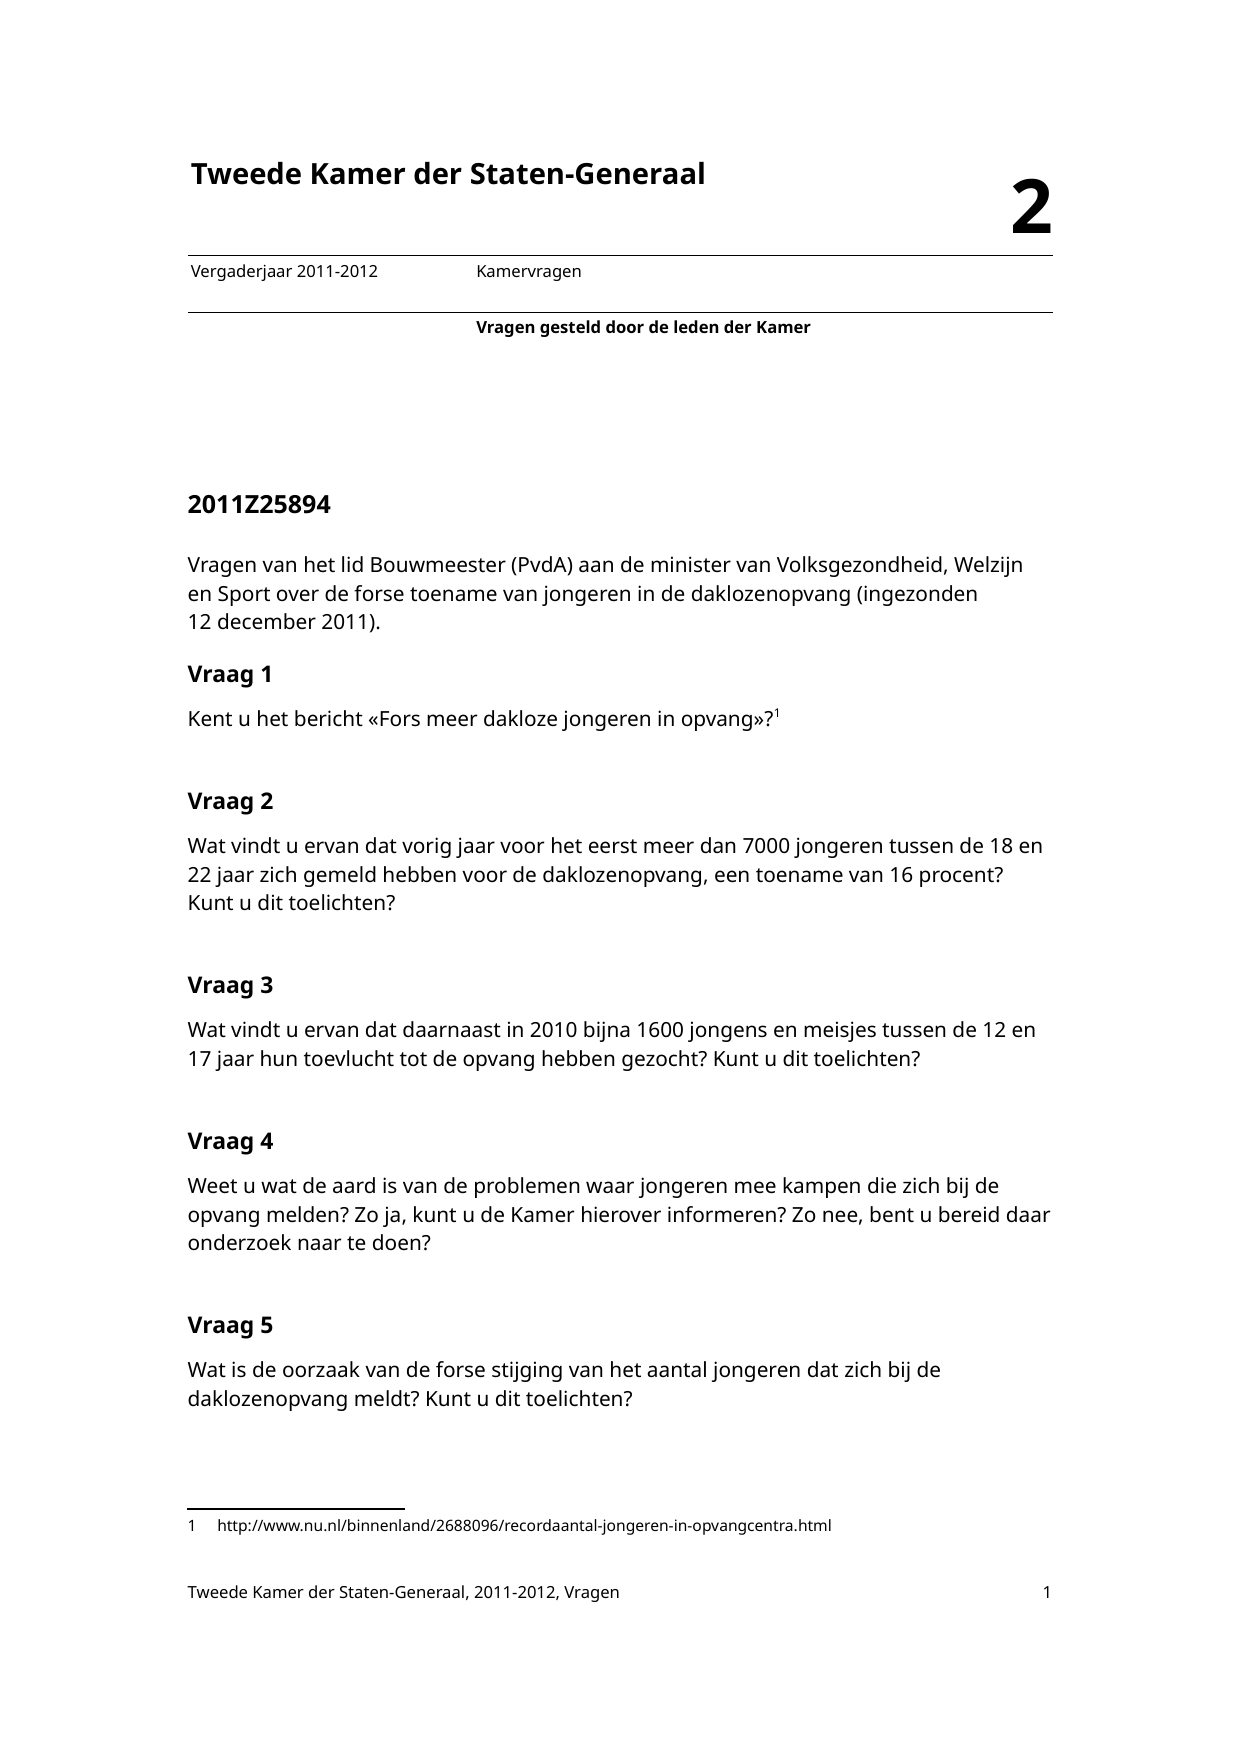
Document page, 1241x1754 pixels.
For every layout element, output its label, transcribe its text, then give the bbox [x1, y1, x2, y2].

text Weet u wat de aard is van de problemen waar jongeren mee kampen die zich bij de opvang melden? Zo ja, kunt u de Kamer hierover informeren? Zo nee, bent u bereid daar onderzoek naar te doen? [187, 1171, 1053, 1257]
text Vragen van het lid Bouwmeester (PvdA) aan de minister van Volksgezondheid, Welzijn en Sport over de forse toename van jongeren in de daklozenopvang (ingezonden 12 december 2011). [187, 550, 1053, 636]
subtitle Vraag 1 [187, 658, 1053, 689]
text Wat is de oorzaak van de forse stijging van het aantal jongeren dat zich bij de daklozenopvang meldt? Kunt u dit toelichten? [187, 1355, 1053, 1412]
table_cell Vergaderjaar 2011-2012 [188, 256, 473, 312]
subtitle Vraag 2 [187, 785, 1053, 817]
table_cell [188, 313, 473, 339]
text Kent u het bericht «Fors meer dakloze jongeren in opvang»? [187, 704, 1053, 733]
table_cell Vragen gesteld door de leden der Kamer [473, 313, 1053, 339]
text 2011Z25894 [187, 487, 1053, 521]
text Wat vindt u ervan dat vorig jaar voor het eerst meer dan 7000 jongeren tussen de 18 en 22 jaar zich gemeld hebben voor de daklozenopvang, een toename van 16 procent? Kunt u dit toelichten? [187, 832, 1053, 917]
subtitle Vraag 4 [187, 1125, 1053, 1156]
table_header 2 [880, 150, 1053, 255]
table_header Tweede Kamer der Staten-Generaal [188, 150, 879, 255]
subtitle Vraag 5 [187, 1309, 1053, 1340]
table_cell Kamervragen [473, 256, 1053, 312]
text http://www.nu.nl/binnenland/2688096/recordaantal-jongeren-in-opvangcentra.html [187, 1508, 1053, 1536]
subtitle Vraag 3 [187, 969, 1053, 1001]
text Wat vindt u ervan dat daarnaast in 2010 bijna 1600 jongens en meisjes tussen de 12 en 17 jaar hun toevlucht tot de opvang hebben gezocht? Kunt u dit toelichten? [187, 1016, 1053, 1072]
